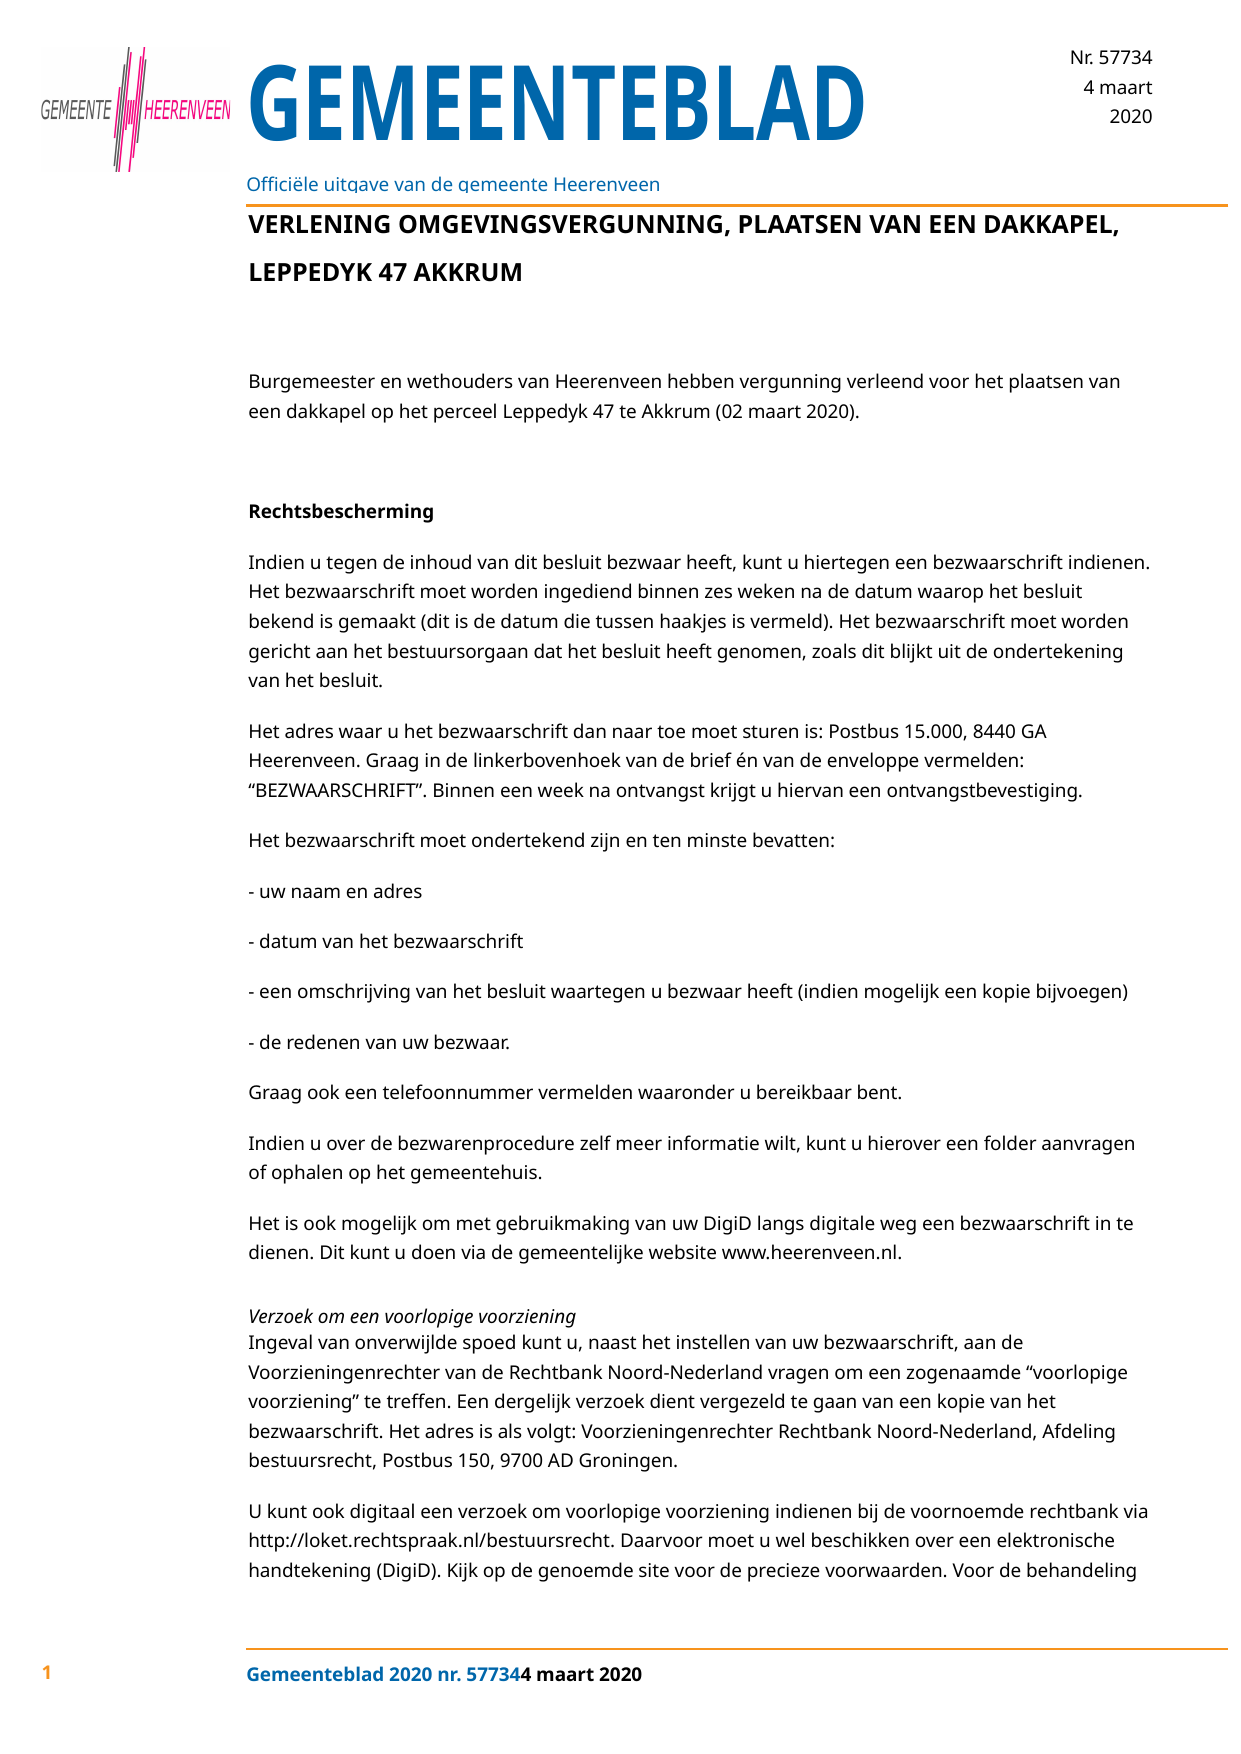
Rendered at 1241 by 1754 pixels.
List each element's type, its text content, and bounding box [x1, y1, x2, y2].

text Burgemeester en wethouders van Heerenveen hebben vergunning verleend voor het plaatsen van een dakkapel op het perceel Leppedyk 47 te Akkrum (02 maart 2020). [248, 368, 1152, 424]
text VERLENING OMGEVINGSVERGUNNING, PLAATSEN VAN EEN DAKKAPEL, LEPPEDYK 47 AKKRUM [248, 207, 1152, 288]
text Indien u over de bezwarenprocedure zelf meer informatie wilt, kunt u hierover een folder aanvragen of ophalen op het gemeentehuis. [248, 1130, 1152, 1185]
text Rechtsbescherming [248, 499, 1152, 524]
text Het adres waar u het bezwaarschrift dan naar toe moet sturen is: Postbus 15.000, 8440 GA Heerenveen. Graag in de linkerbovenhoek van de brief én van de enveloppe vermelden: “BEZWAARSCHRIFT”. Binnen een week na ontvangst krijgt u hiervan een ontvangstbevestiging. [248, 718, 1152, 803]
text - de redenen van uw bezwaar. [248, 1029, 1152, 1055]
text Verzoek om een voorlopige voorziening [248, 1303, 1152, 1329]
text Graag ook een telefoonnummer vermelden waaronder u bereikbaar bent. [248, 1079, 1152, 1105]
text - een omschrijving van het besluit waartegen u bezwaar heeft (indien mogelijk een kopie bijvoegen) [248, 979, 1152, 1004]
picture [41, 47, 231, 172]
text - datum van het bezwaarschrift [248, 928, 1152, 954]
text Het bezwaarschrift moet ondertekend zijn en ten minste bevatten: [248, 827, 1152, 853]
text Indien u tegen de inhoud van dit besluit bezwaar heeft, kunt u hiertegen een bezwaarschrift indienen. Het bezwaarschrift moet worden ingediend binnen zes weken na de datum waarop het besluit bekend is gemaakt (dit is de datum die tussen haakjes is vermeld). Het bezwaarschrift moet worden gericht aan het bestuursorgaan dat het besluit heeft genomen, zoals dit blijkt uit de ondertekening van het besluit. [248, 549, 1152, 693]
text U kunt ook digitaal een verzoek om voorlopige voorziening indienen bij de voornoemde rechtbank via http://loket.rechtspraak.nl/bestuursrecht. Daarvoor moet u wel beschikken over een elektronische handtekening (DigiD). Kijk op de genoemde site voor de precieze voorwaarden. Voor de behandeling [248, 1498, 1152, 1583]
text Ingeval van onverwijlde spoed kunt u, naast het instellen van uw bezwaarschrift, aan de Voorzieningenrechter van de Rechtbank Noord-Nederland vragen om een zogenaamde “voorlopige voorziening” te treffen. Een dergelijk verzoek dient vergezeld te gaan van een kopie van het bezwaarschrift. Het adres is als volgt: Voorzieningenrechter Rechtbank Noord-Nederland, Afdeling bestuursrecht, Postbus 150, 9700 AD Groningen. [248, 1329, 1152, 1473]
text - uw naam en adres [248, 878, 1152, 904]
text Het is ook mogelijk om met gebruikmaking van uw DigiD langs digitale weg een bezwaarschrift in te dienen. Dit kunt u doen via de gemeentelijke website www.heerenveen.nl. [248, 1210, 1152, 1265]
